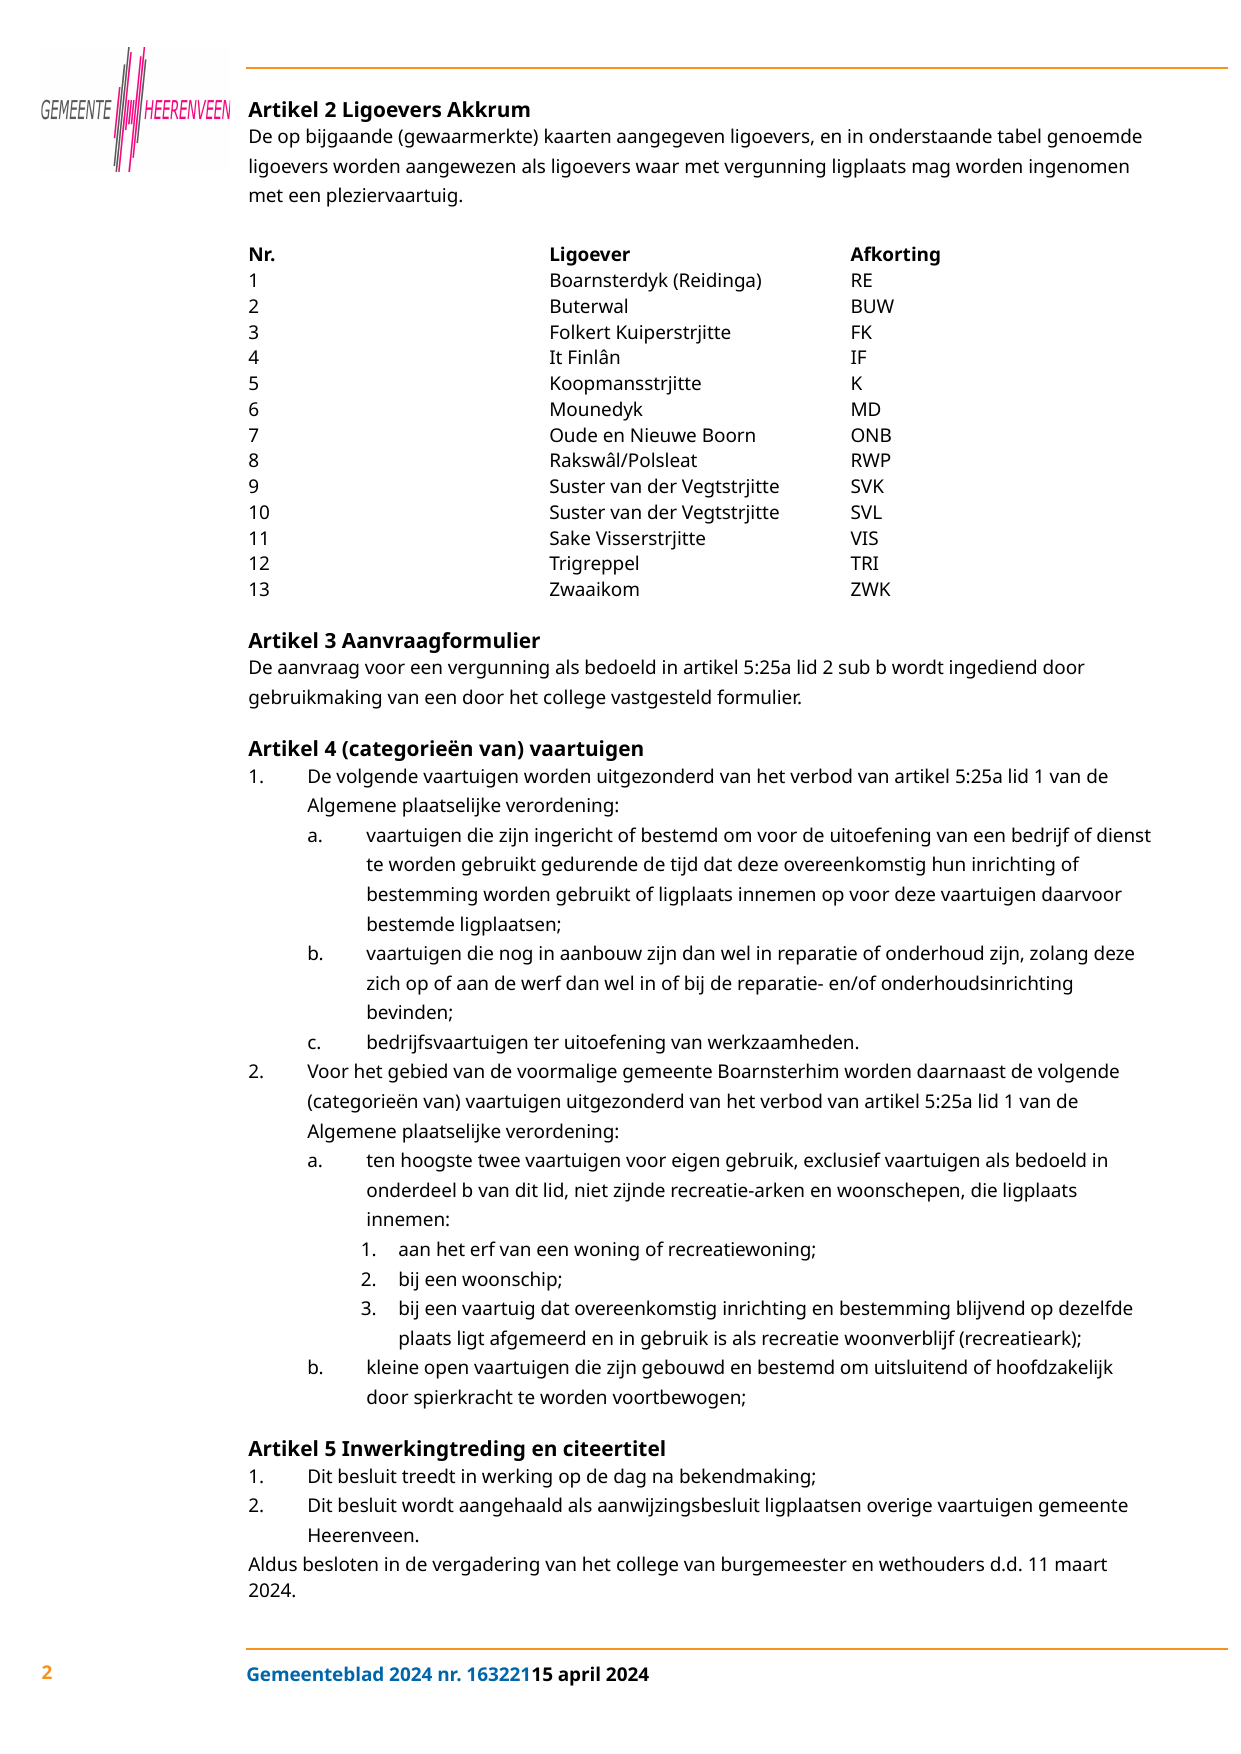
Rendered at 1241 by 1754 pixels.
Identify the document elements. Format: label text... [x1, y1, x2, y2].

table_cell RE [850, 268, 1152, 293]
table_cell 6 [248, 396, 549, 422]
table_header Afkorting [850, 242, 1152, 267]
table_cell Oude en Nieuwe Boorn [549, 422, 850, 447]
table_cell 7 [248, 422, 549, 447]
table_cell Trigreppel [549, 550, 850, 576]
list Dit besluit wordt aangehaald als aanwijzingsbesluit ligplaatsen overige vaartuigen gemeente Heerenveen. [248, 1492, 1152, 1548]
text De op bijgaande (gewaarmerkte) kaarten aangegeven ligoevers, en in onderstaande tabel genoemde ligoevers worden aangewezen als ligoevers waar met vergunning ligplaats mag worden ingenomen met een pleziervaartuig. [248, 123, 1152, 208]
table_cell It Finlân [549, 345, 850, 370]
list bij een woonschip; [361, 1266, 1152, 1291]
list vaartuigen die zijn ingericht of bestemd om voor de uitoefening van een bedrijf of dienst te worden gebruikt gedurende de tijd dat deze overeenkomstig hun inrichting of bestemming worden gebruikt of ligplaats innemen op voor deze vaartuigen daarvoor bestemde ligplaatsen; [307, 822, 1152, 936]
table_cell 13 [248, 576, 549, 602]
table_cell 12 [248, 550, 549, 576]
table_cell FK [850, 319, 1152, 344]
text Artikel 5 Inwerkingtreding en citeertitel [248, 1434, 1152, 1463]
list kleine open vaartuigen die zijn gebouwd en bestemd om uitsluitend of hoofdzakelijk door spierkracht te worden voortbewogen; [307, 1354, 1152, 1410]
text Artikel 4 (categorieën van) vaartuigen [248, 734, 1152, 763]
table_cell RWP [850, 448, 1152, 473]
picture [41, 47, 231, 172]
list De volgende vaartuigen worden uitgezonderd van het verbod van artikel 5:25a lid 1 van de Algemene plaatselijke verordening: [248, 763, 1152, 818]
table_cell Suster van der Vegtstrjitte [549, 473, 850, 499]
table_cell 9 [248, 473, 549, 499]
list Voor het gebied van de voormalige gemeente Boarnsterhim worden daarnaast de volgende (categorieën van) vaartuigen uitgezonderd van het verbod van artikel 5:25a lid 1 van de Algemene plaatselijke verordening: [248, 1059, 1152, 1143]
table_cell BUW [850, 293, 1152, 319]
table_cell ZWK [850, 576, 1152, 602]
table_cell Mounedyk [549, 396, 850, 422]
table_cell Zwaaikom [549, 576, 850, 602]
table_cell Koopmansstrjitte [549, 370, 850, 396]
table_cell Folkert Kuiperstrjitte [549, 319, 850, 344]
table_cell Boarnsterdyk (Reidinga) [549, 268, 850, 293]
table_cell IF [850, 345, 1152, 370]
table_cell SVK [850, 473, 1152, 499]
table_cell ONB [850, 422, 1152, 447]
table_cell SVL [850, 499, 1152, 525]
table_cell Rakswâl/Polsleat [549, 448, 850, 473]
table_cell 1 [248, 268, 549, 293]
list bij een vaartuig dat overeenkomstig inrichting en bestemming blijvend op dezelfde plaats ligt afgemeerd en in gebruik is als recreatie woonverblijf (recreatieark); [361, 1295, 1152, 1351]
table_cell 10 [248, 499, 549, 525]
table_cell 3 [248, 319, 549, 344]
table_cell 2 [248, 293, 549, 319]
table_cell Suster van der Vegtstrjitte [549, 499, 850, 525]
list aan het erf van een woning of recreatiewoning; [361, 1236, 1152, 1262]
table_cell 11 [248, 525, 549, 550]
table_cell Sake Visserstrjitte [549, 525, 850, 550]
list ten hoogste twee vaartuigen voor eigen gebruik, exclusief vaartuigen als bedoeld in onderdeel b van dit lid, niet zijnde recreatie-arken en woonschepen, die ligplaats innemen: [307, 1147, 1152, 1232]
table_cell 8 [248, 448, 549, 473]
list vaartuigen die nog in aanbouw zijn dan wel in reparatie of onderhoud zijn, zolang deze zich op of aan de werf dan wel in of bij de reparatie- en/of onderhoudsinrichting bevinden; [307, 940, 1152, 1025]
table_header Nr. [248, 242, 549, 267]
text De aanvraag voor een vergunning als bedoeld in artikel 5:25a lid 2 sub b wordt ingediend door gebruikmaking van een door het college vastgesteld formulier. [248, 654, 1152, 710]
table_cell Buterwal [549, 293, 850, 319]
table_cell K [850, 370, 1152, 396]
table_header Ligoever [549, 242, 850, 267]
text Artikel 3 Aanvraagformulier [248, 626, 1152, 654]
table_cell 4 [248, 345, 549, 370]
table_cell TRI [850, 550, 1152, 576]
table_cell 5 [248, 370, 549, 396]
table_cell MD [850, 396, 1152, 422]
text Aldus besloten in de vergadering van het college van burgemeester en wethouders d.d. 11 maart 2024. [248, 1552, 1152, 1603]
list bedrijfsvaartuigen ter uitoefening van werkzaamheden. [307, 1029, 1152, 1055]
list Dit besluit treedt in werking op de dag na bekendmaking; [248, 1463, 1152, 1489]
text Artikel 2 Ligoevers Akkrum [248, 95, 1152, 123]
table_cell VIS [850, 525, 1152, 550]
